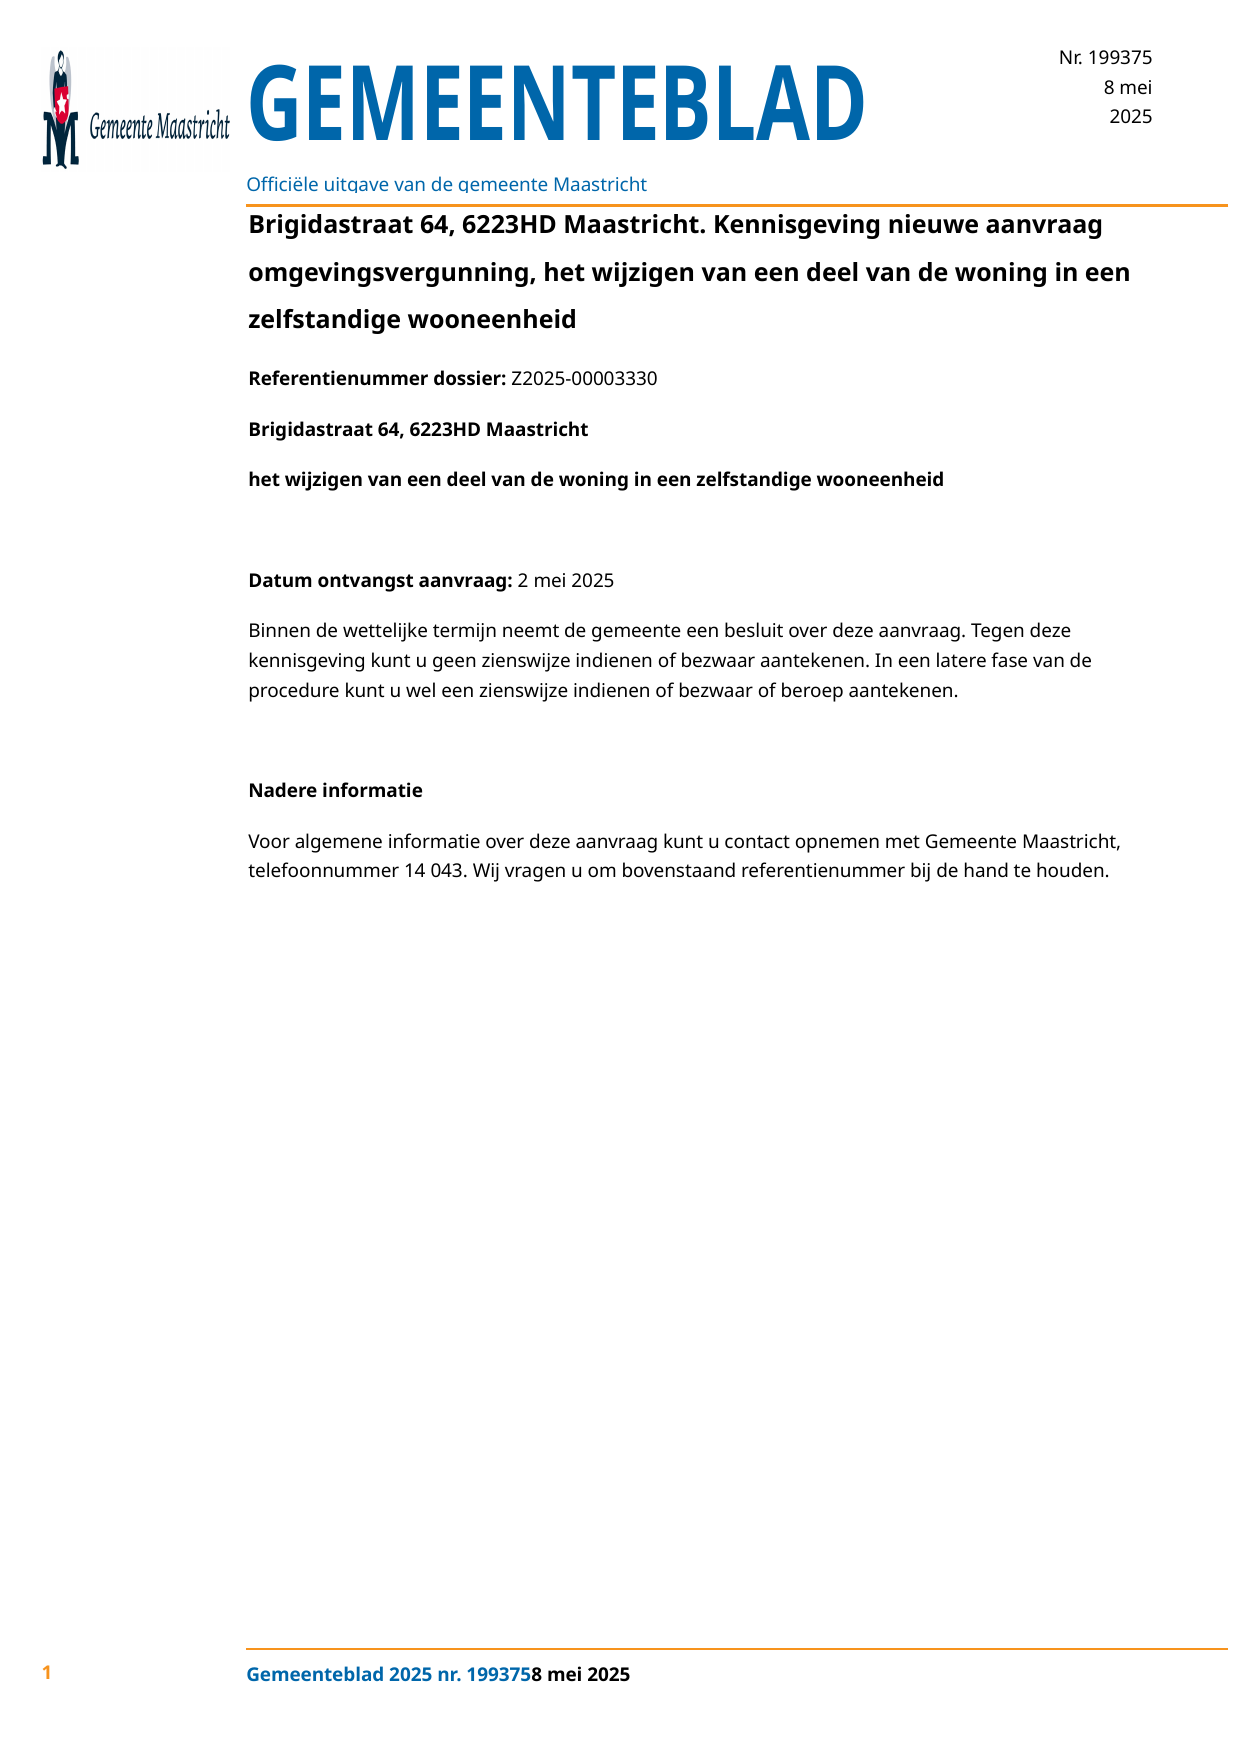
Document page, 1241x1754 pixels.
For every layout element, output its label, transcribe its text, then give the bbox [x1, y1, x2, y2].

text Brigidastraat 64, 6223HD Maastricht [248, 416, 1152, 442]
text Nadere informatie [248, 778, 1152, 803]
text Brigidastraat 64, 6223HD Maastricht. Kennisgeving nieuwe aanvraag omgevingsvergunning, het wijzigen van een deel van de woning in een zelfstandige wooneenheid [248, 207, 1152, 336]
text Binnen de wettelijke termijn neemt de gemeente een besluit over deze aanvraag. Tegen deze kennisgeving kunt u geen zienswijze indienen of bezwaar aantekenen. In een latere fase van de procedure kunt u wel een zienswijze indienen of bezwaar of beroep aantekenen. [248, 618, 1152, 702]
text het wijzigen van een deel van de woning in een zelfstandige wooneenheid [248, 466, 1152, 492]
picture [41, 47, 231, 172]
text Datum ontvangst aanvraag: 2 mei 2025 [248, 567, 1152, 593]
text Referentienummer dossier: Z2025-00003330 [248, 366, 1152, 391]
text Voor algemene informatie over deze aanvraag kunt u contact opnemen met Gemeente Maastricht, telefoonnummer 14 043. Wij vragen u om bovenstaand referentienummer bij de hand te houden. [248, 828, 1152, 883]
